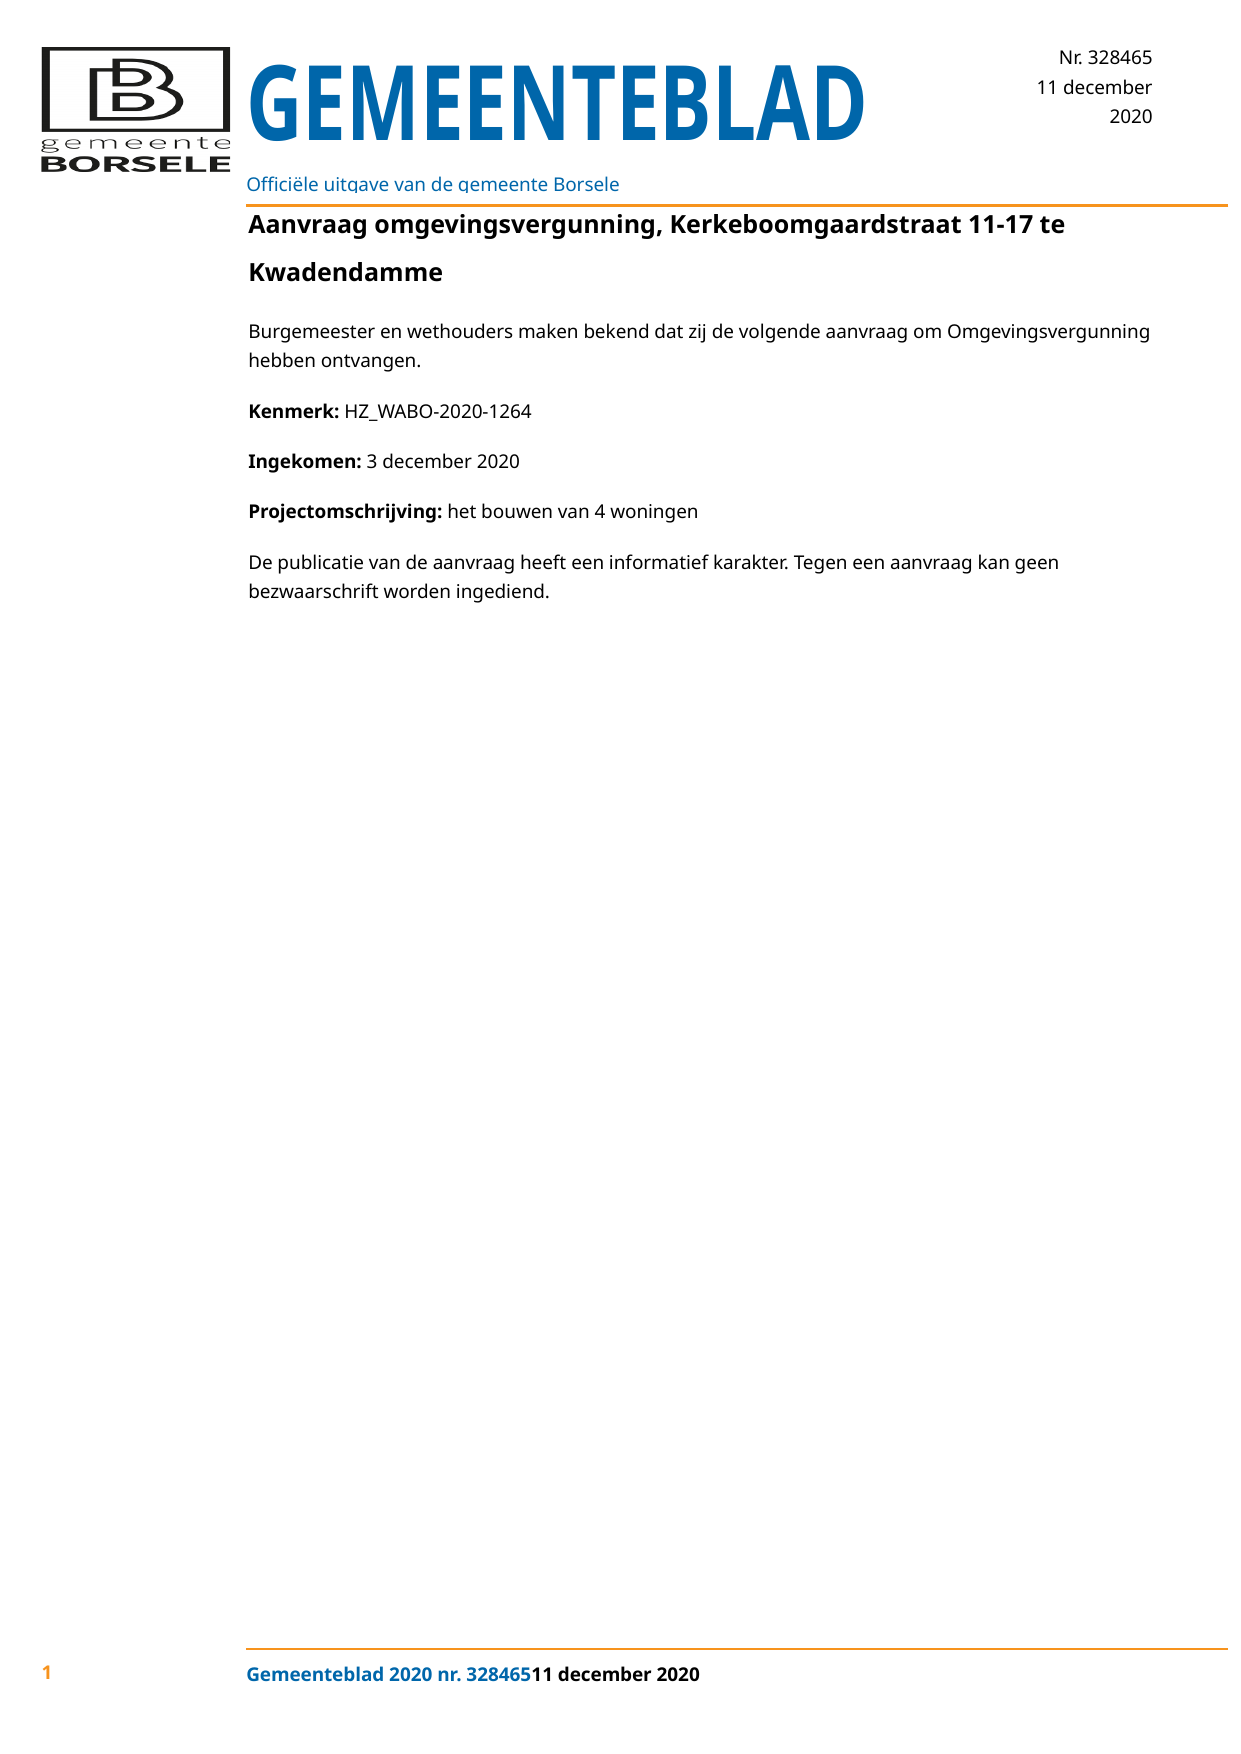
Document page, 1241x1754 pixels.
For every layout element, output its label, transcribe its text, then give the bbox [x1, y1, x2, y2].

text Aanvraag omgevingsvergunning, Kerkeboomgaardstraat 11-17 te Kwadendamme [248, 207, 1152, 288]
text Kenmerk: HZ_WABO-2020-1264 [248, 398, 1152, 424]
text Projectomschrijving: het bouwen van 4 woningen [248, 499, 1152, 524]
text Burgemeester en wethouders maken bekend dat zij de volgende aanvraag om Omgevingsvergunning hebben ontvangen. [248, 318, 1152, 373]
text De publicatie van de aanvraag heeft een informatief karakter. Tegen een aanvraag kan geen bezwaarschrift worden ingediend. [248, 549, 1152, 604]
picture [41, 47, 231, 172]
text Ingekomen: 3 december 2020 [248, 448, 1152, 474]
